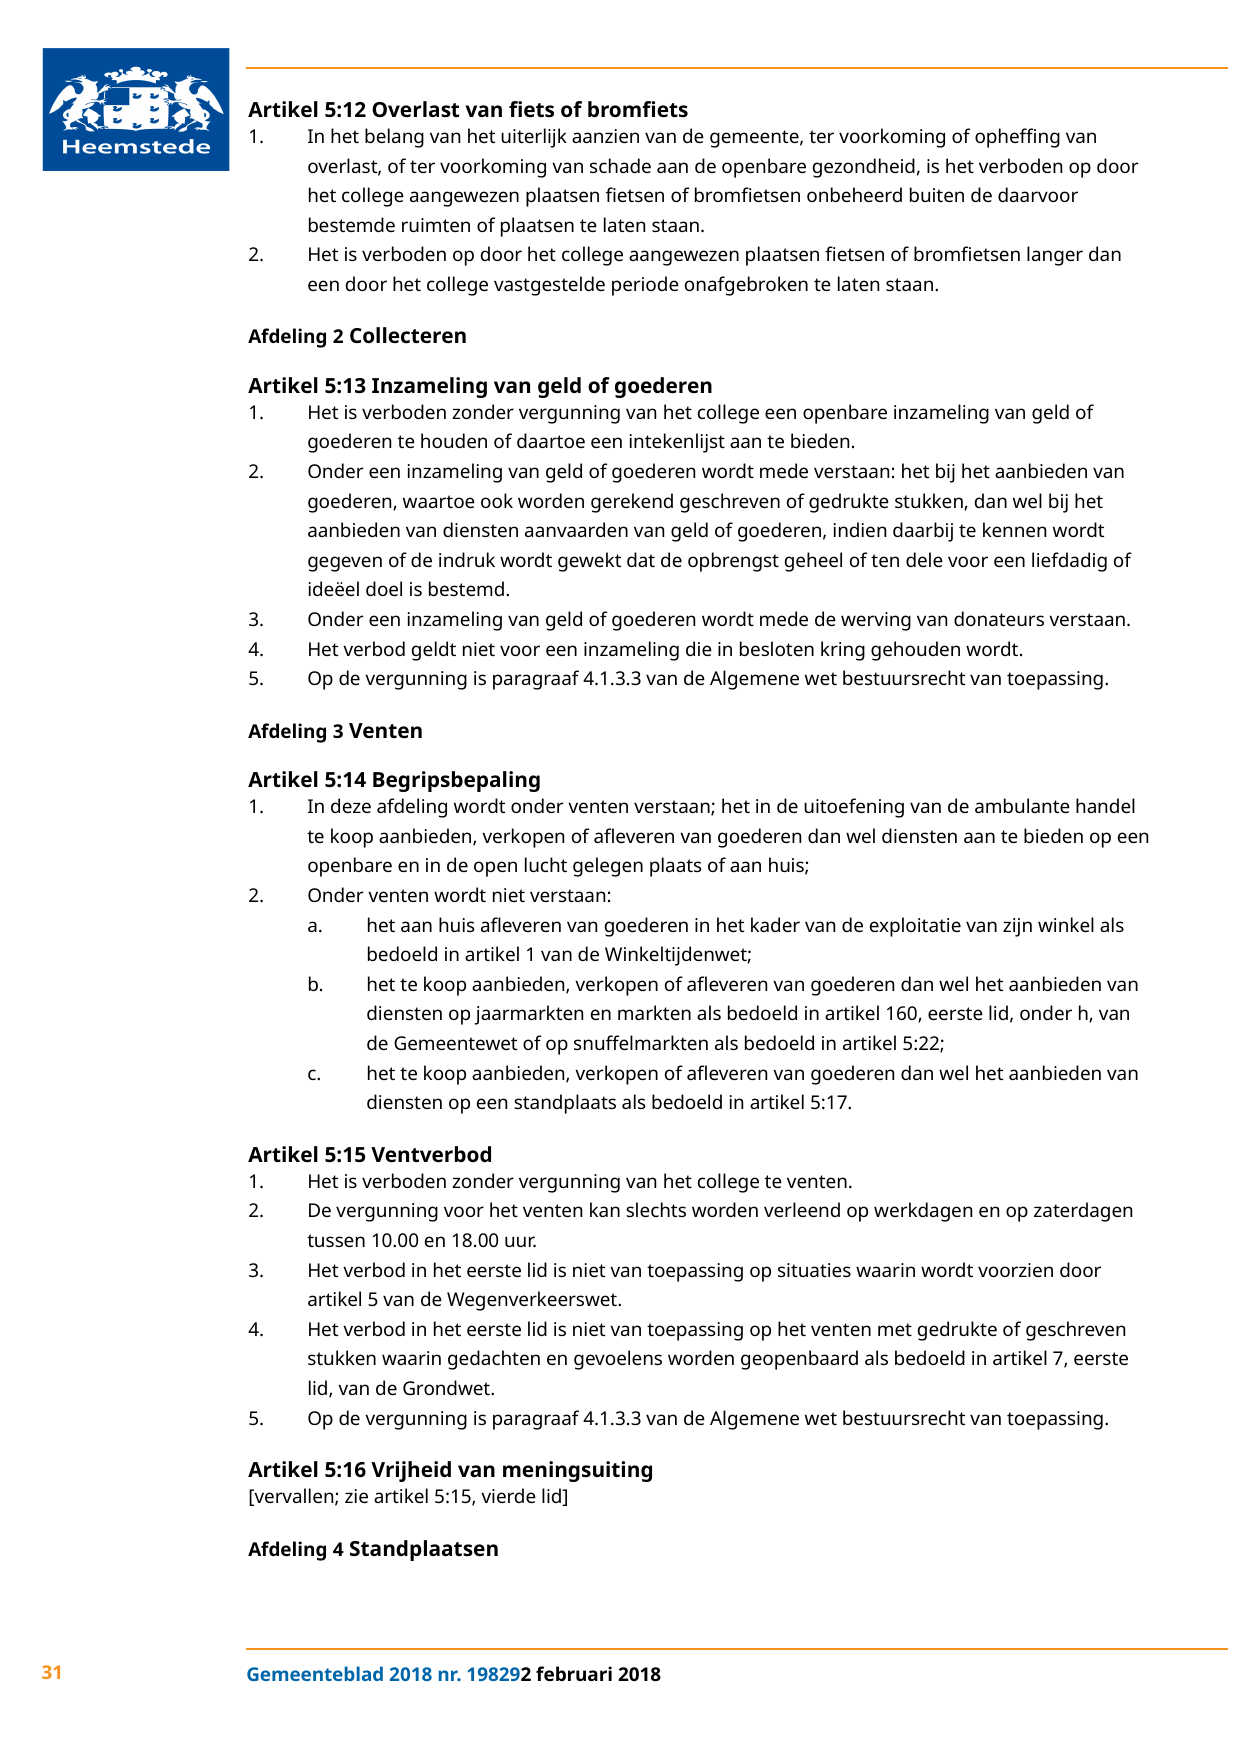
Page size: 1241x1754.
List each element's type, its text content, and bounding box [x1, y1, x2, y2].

list Onder venten wordt niet verstaan: [248, 882, 1152, 908]
text Artikel 5:16 Vrijheid van meningsuiting [248, 1455, 1152, 1484]
list Het verbod geldt niet voor een inzameling die in besloten kring gehouden wordt. [248, 636, 1152, 662]
list Het is verboden zonder vergunning van het college te venten. [248, 1168, 1152, 1194]
list Het verbod in het eerste lid is niet van toepassing op het venten met gedrukte of geschreven stukken waarin gedachten en gevoelens worden geopenbaard als bedoeld in artikel 7, eerste lid, van de Grondwet. [248, 1316, 1152, 1401]
list Op de vergunning is paragraaf 4.1.3.3 van de Algemene wet bestuursrecht van toepassing. [248, 1405, 1152, 1431]
text Artikel 5:12 Overlast van fiets of bromfiets [248, 95, 1152, 123]
text [vervallen; zie artikel 5:15, vierde lid] [248, 1484, 1152, 1509]
list Onder een inzameling van geld of goederen wordt mede de werving van donateurs verstaan. [248, 606, 1152, 632]
text Artikel 5:13 Inzameling van geld of goederen [248, 371, 1152, 399]
list In het belang van het uiterlijk aanzien van de gemeente, ter voorkoming of opheffing van overlast, of ter voorkoming van schade aan de openbare gezondheid, is het verboden op door het college aangewezen plaatsen fietsen of bromfietsen onbeheerd buiten de daarvoor bestemde ruimten of plaatsen te laten staan. [248, 123, 1152, 238]
list Het verbod in het eerste lid is niet van toepassing op situaties waarin wordt voorzien door artikel 5 van de Wegenverkeerswet. [248, 1257, 1152, 1312]
text Afdeling 2 Collecteren [248, 321, 1152, 350]
list Op de vergunning is paragraaf 4.1.3.3 van de Algemene wet bestuursrecht van toepassing. [248, 665, 1152, 691]
list het te koop aanbieden, verkopen of afleveren van goederen dan wel het aanbieden van diensten op een standplaats als bedoeld in artikel 5:17. [307, 1060, 1152, 1115]
list Het is verboden zonder vergunning van het college een openbare inzameling van geld of goederen te houden of daartoe een intekenlijst aan te bieden. [248, 399, 1152, 454]
list het te koop aanbieden, verkopen of afleveren van goederen dan wel het aanbieden van diensten op jaarmarkten en markten als bedoeld in artikel 160, eerste lid, onder h, van de Gemeentewet of op snuffelmarkten als bedoeld in artikel 5:22; [307, 971, 1152, 1056]
text Afdeling 3 Venten [248, 716, 1152, 744]
text Afdeling 4 Standplaatsen [248, 1534, 1152, 1562]
list Onder een inzameling van geld of goederen wordt mede verstaan: het bij het aanbieden van goederen, waartoe ook worden gerekend geschreven of gedrukte stukken, dan wel bij het aanbieden van diensten aanvaarden van geld of goederen, indien daarbij te kennen wordt gegeven of de indruk wordt gewekt dat de opbrengst geheel of ten dele voor een liefdadig of ideëel doel is bestemd. [248, 458, 1152, 602]
list Het is verboden op door het college aangewezen plaatsen fietsen of bromfietsen langer dan een door het college vastgestelde periode onafgebroken te laten staan. [248, 242, 1152, 297]
text Artikel 5:14 Begripsbepaling [248, 765, 1152, 793]
list het aan huis afleveren van goederen in het kader van de exploitatie van zijn winkel als bedoeld in artikel 1 van de Winkeltijdenwet; [307, 912, 1152, 967]
picture [41, 47, 231, 172]
list In deze afdeling wordt onder venten verstaan; het in de uitoefening van de ambulante handel te koop aanbieden, verkopen of afleveren van goederen dan wel diensten aan te bieden op een openbare en in de open lucht gelegen plaats of aan huis; [248, 793, 1152, 878]
text Artikel 5:15 Ventverbod [248, 1140, 1152, 1168]
list De vergunning voor het venten kan slechts worden verleend op werkdagen en op zaterdagen tussen 10.00 en 18.00 uur. [248, 1198, 1152, 1253]
